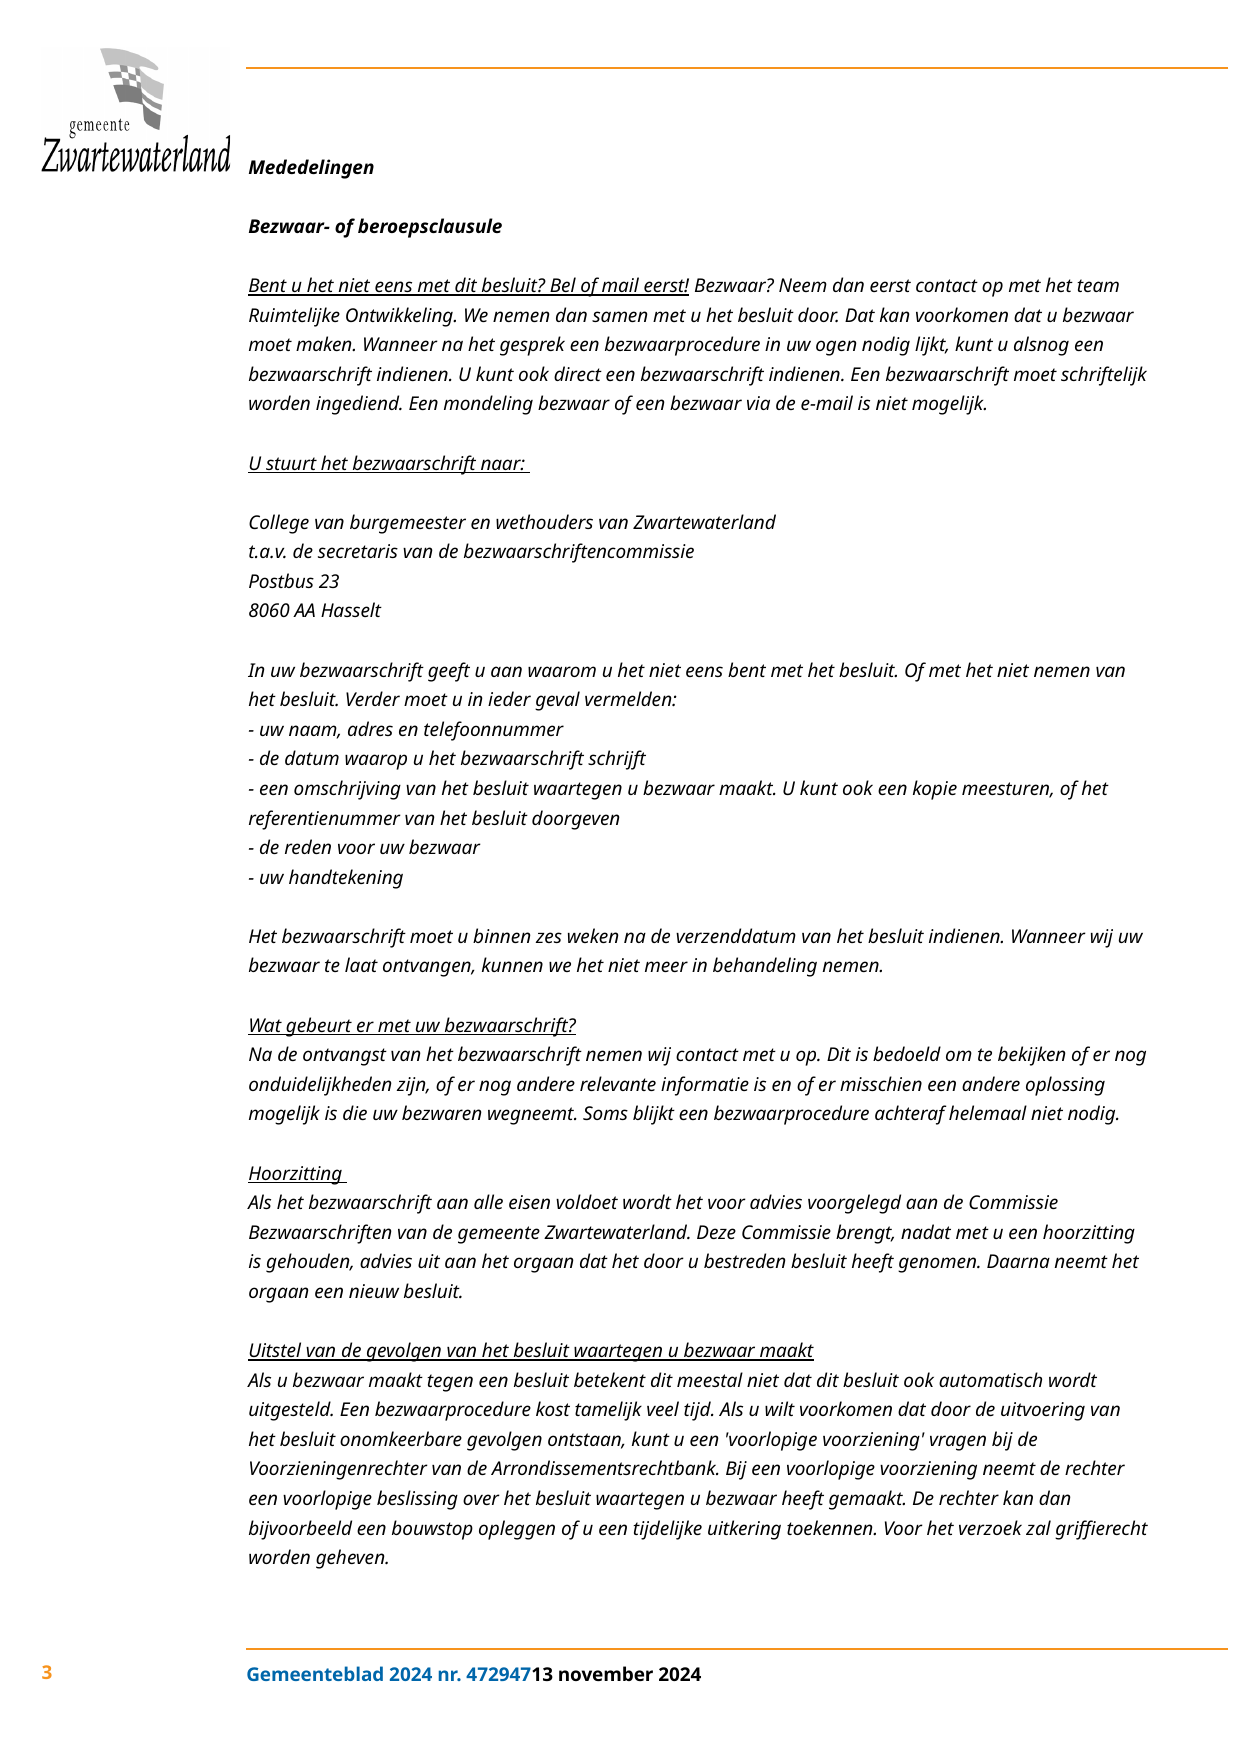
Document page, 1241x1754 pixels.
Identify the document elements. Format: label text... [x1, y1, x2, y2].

text - de reden voor uw bezwaar [248, 834, 1152, 860]
text Wat gebeurt er met uw bezwaarschrift? [248, 1012, 1152, 1038]
text Als het bezwaarschrift aan alle eisen voldoet wordt het voor advies voorgelegd aan de Commissie Bezwaarschriften van de gemeente Zwartewaterland. Deze Commissie brengt, nadat met u een hoorzitting is gehouden, advies uit aan het orgaan dat het door u bestreden besluit heeft genomen. Daarna neemt het orgaan een nieuw besluit. [248, 1189, 1152, 1304]
text - uw handtekening [248, 864, 1152, 890]
text Het bezwaarschrift moet u binnen zes weken na de verzenddatum van het besluit indienen. Wanneer wij uw bezwaar te laat ontvangen, kunnen we het niet meer in behandeling nemen. [248, 923, 1152, 978]
text - een omschrijving van het besluit waartegen u bezwaar maakt. U kunt ook een kopie meesturen, of het referentienummer van het besluit doorgeven [248, 775, 1152, 831]
text U stuurt het bezwaarschrift naar: [248, 450, 1152, 476]
text Hoorzitting [248, 1160, 1152, 1186]
text In uw bezwaarschrift geeft u aan waarom u het niet eens bent met het besluit. Of met het niet nemen van het besluit. Verder moet u in ieder geval vermelden: [248, 657, 1152, 712]
text - uw naam, adres en telefoonnummer [248, 716, 1152, 742]
text 8060 AA Hasselt [248, 598, 1152, 623]
text Als u bezwaar maakt tegen een besluit betekent dit meestal niet dat dit besluit ook automatisch wordt uitgesteld. Een bezwaarprocedure kost tamelijk veel tijd. Als u wilt voorkomen dat door de uitvoering van het besluit onomkeerbare gevolgen ontstaan, kunt u een 'voorlopige voorziening' vragen bij de Voorzieningenrechter van de Arrondissementsrechtbank. Bij een voorlopige voorziening neemt de rechter een voorlopige beslissing over het besluit waartegen u bezwaar heeft gemaakt. De rechter kan dan bijvoorbeeld een bouwstop opleggen of u een tijdelijke uitkering toekennen. Voor het verzoek zal griffierecht worden geheven. [248, 1367, 1152, 1570]
text Uitstel van de gevolgen van het besluit waartegen u bezwaar maakt [248, 1337, 1152, 1363]
text Bezwaar- of beroepsclausule [248, 213, 1152, 239]
picture [41, 47, 231, 172]
text Bent u het niet eens met dit besluit? Bel of mail eerst! Bezwaar? Neem dan eerst contact op met het team Ruimtelijke Ontwikkeling. We nemen dan samen met u het besluit door. Dat kan voorkomen dat u bezwaar moet maken. Wanneer na het gesprek een bezwaarprocedure in uw ogen nodig lijkt, kunt u alsnog een bezwaarschrift indienen. U kunt ook direct een bezwaarschrift indienen. Een bezwaarschrift moet schriftelijk worden ingediend. Een mondeling bezwaar of een bezwaar via de e-mail is niet mogelijk. [248, 272, 1152, 416]
text College van burgemeester en wethouders van Zwartewaterland [248, 509, 1152, 535]
text Mededelingen [248, 154, 1152, 180]
text t.a.v. de secretaris van de bezwaarschriftencommissie [248, 538, 1152, 564]
text Postbus 23 [248, 568, 1152, 594]
text - de datum waarop u het bezwaarschrift schrijft [248, 746, 1152, 771]
text Na de ontvangst van het bezwaarschrift nemen wij contact met u op. Dit is bedoeld om te bekijken of er nog onduidelijkheden zijn, of er nog andere relevante informatie is en of er misschien een andere oplossing mogelijk is die uw bezwaren wegneemt. Soms blijkt een bezwaarprocedure achteraf helemaal niet nodig. [248, 1041, 1152, 1126]
